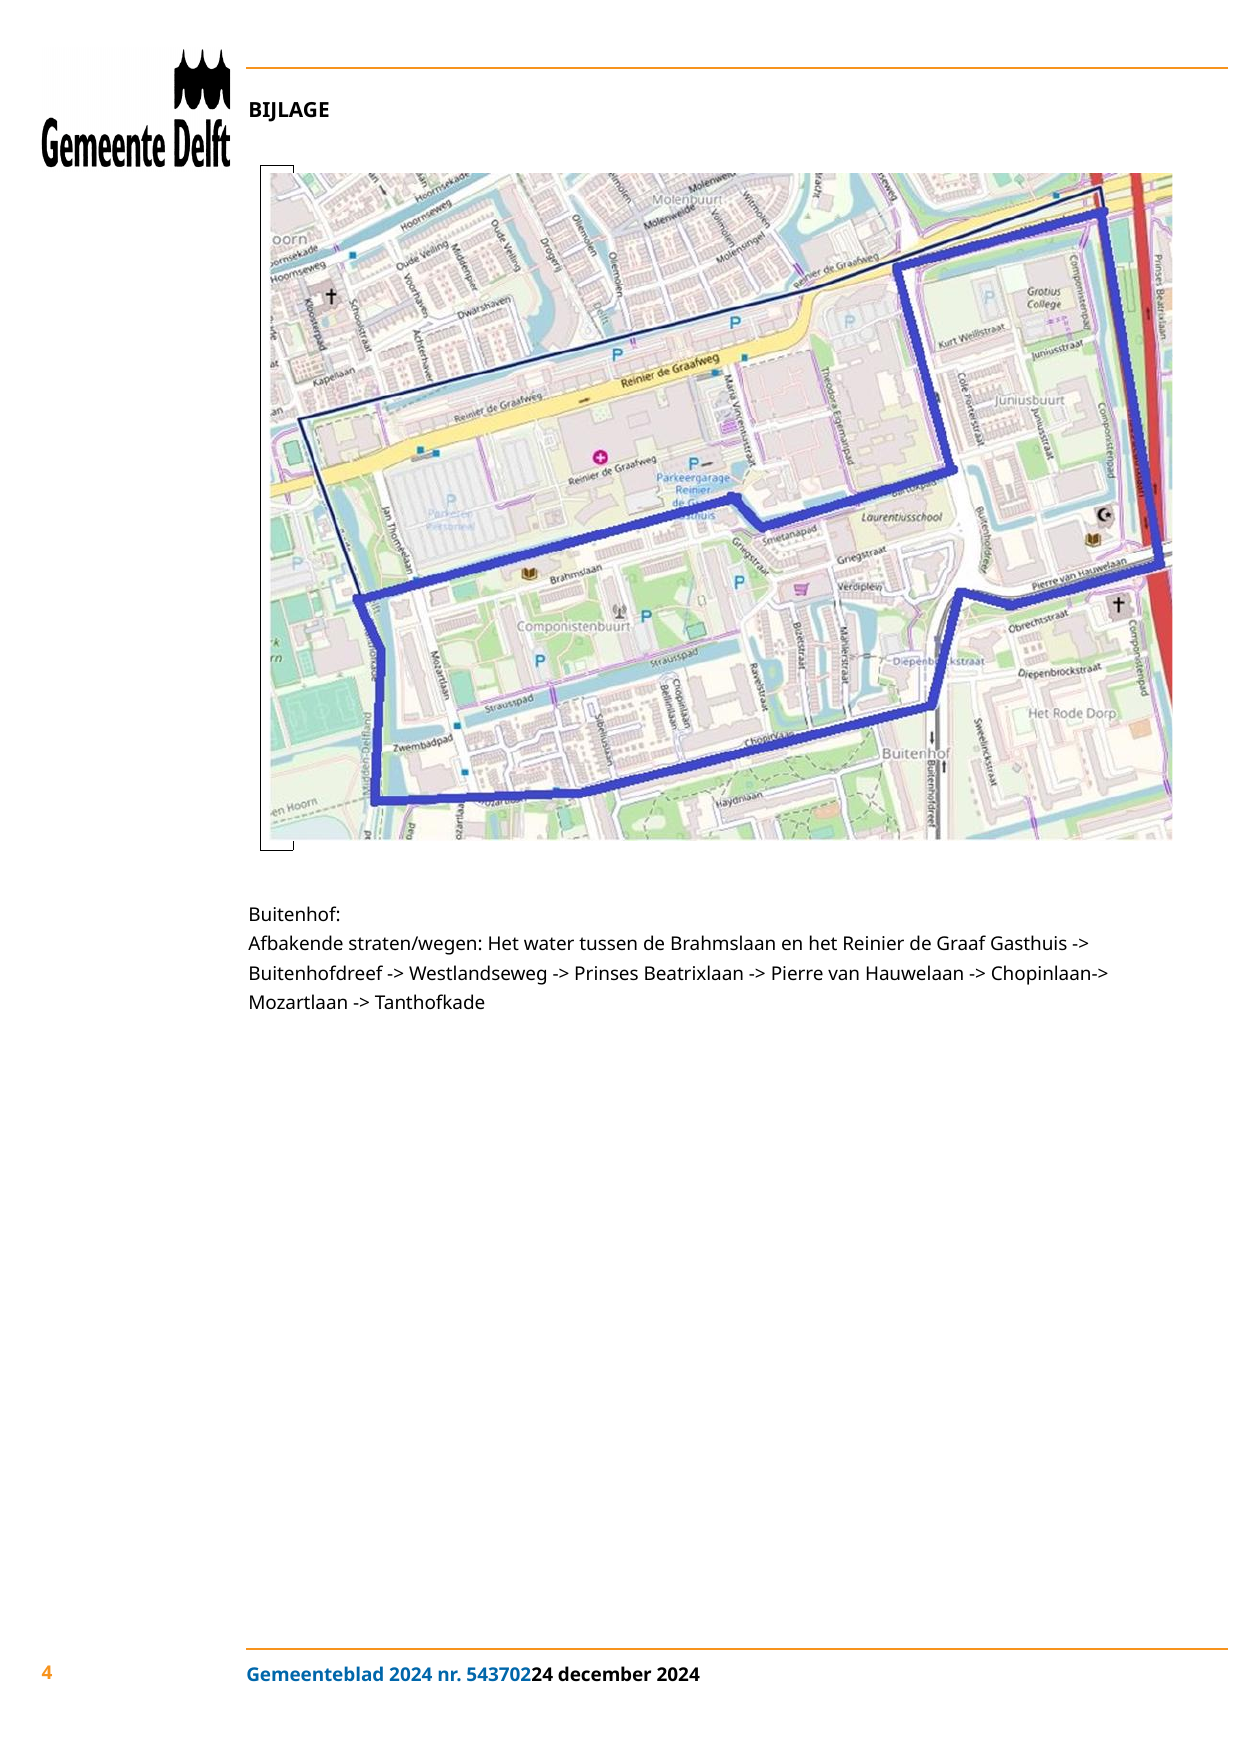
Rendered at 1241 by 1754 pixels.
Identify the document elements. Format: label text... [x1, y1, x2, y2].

text Afbakende straten/wegen: Het water tussen de Brahmslaan en het Reinier de Graaf Gasthuis -> Buitenhofdreef -> Westlandseweg -> Prinses Beatrixlaan -> Pierre van Hauwelaan -> Chopinlaan-> Mozartlaan -> Tanthofkade [248, 930, 1152, 1015]
picture [41, 47, 231, 172]
text BIJLAGE [248, 95, 1152, 123]
picture [268, 173, 1173, 841]
text Buitenhof: [248, 901, 1152, 927]
